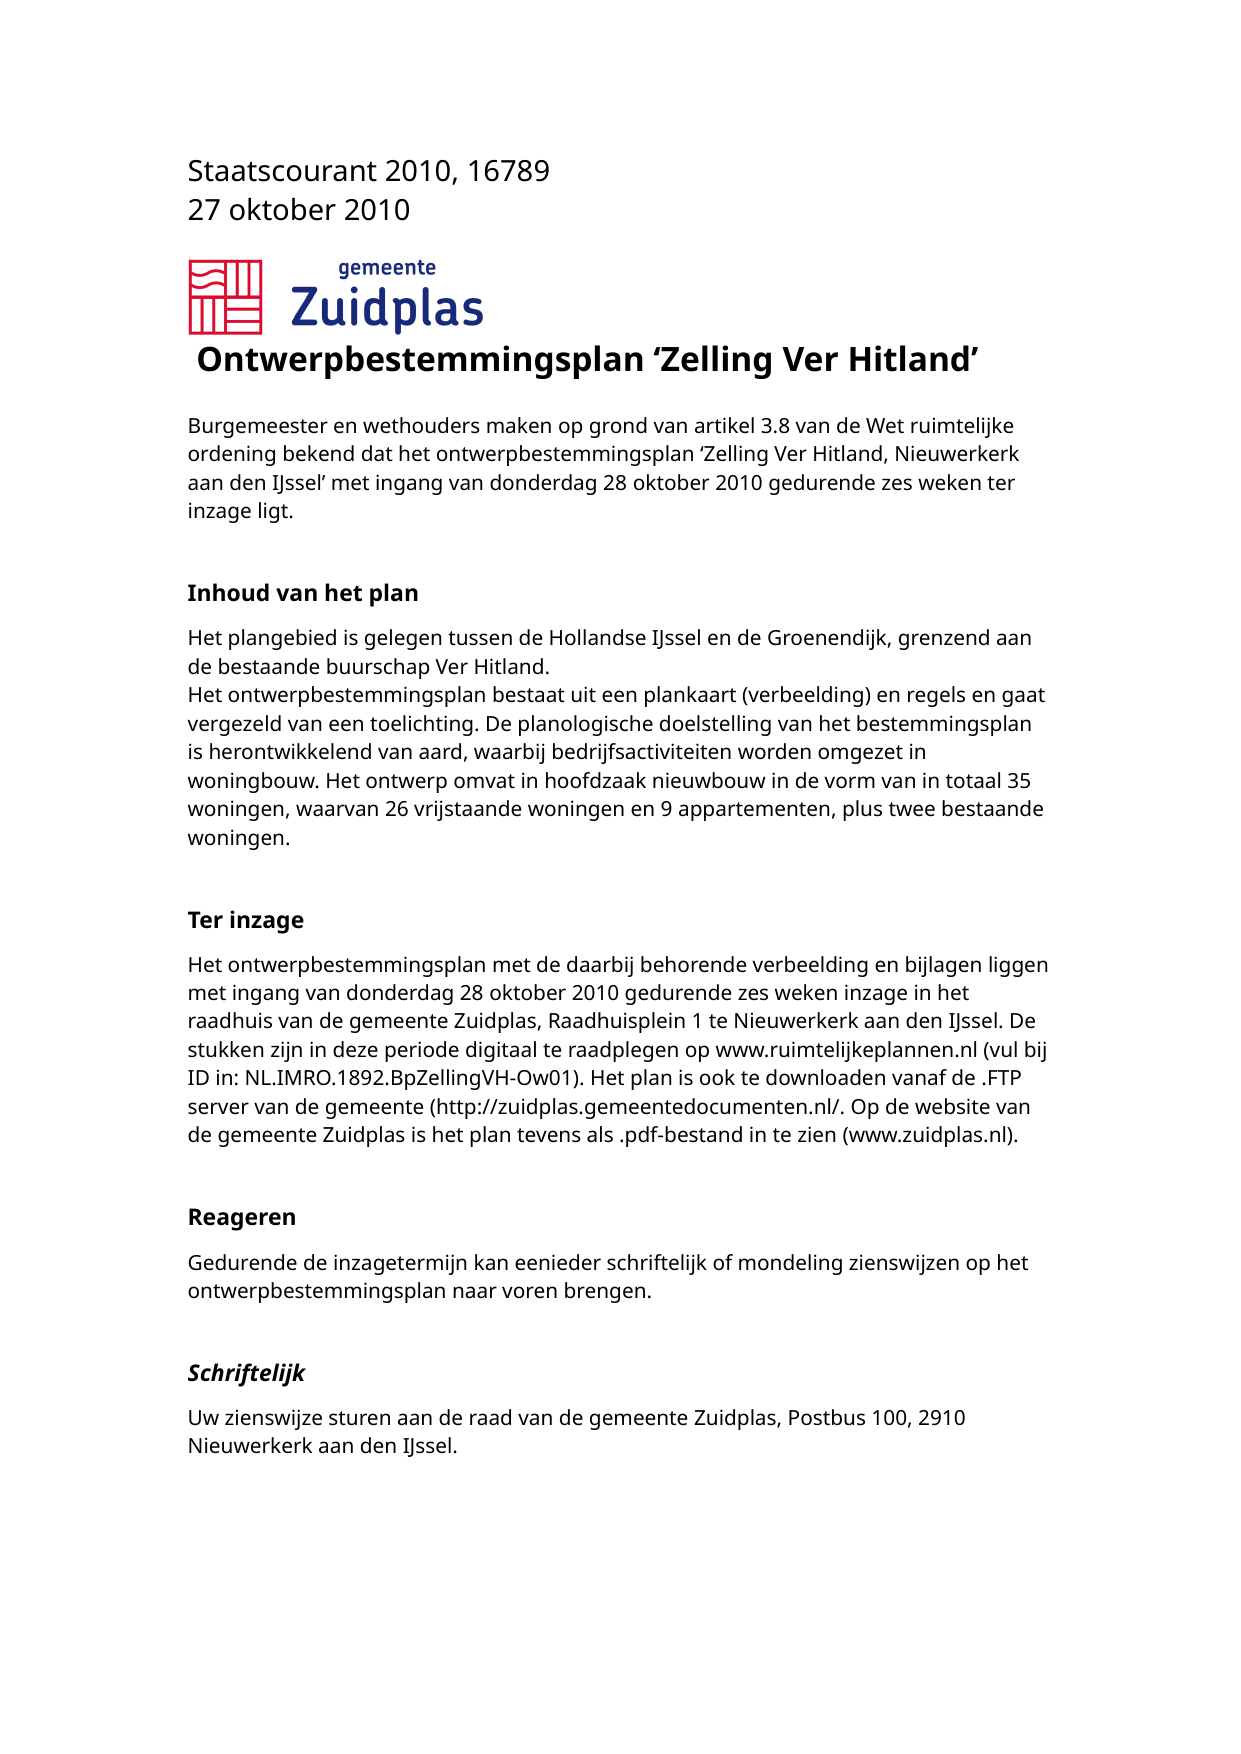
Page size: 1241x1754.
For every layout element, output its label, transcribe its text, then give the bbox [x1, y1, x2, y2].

subtitle Ter inzage [187, 903, 1053, 935]
text Het ontwerpbestemmingsplan met de daarbij behorende verbeelding en bijlagen liggen met ingang van donderdag 28 oktober 2010 gedurende zes weken inzage in het raadhuis van de gemeente Zuidplas, Raadhuisplein 1 te Nieuwerkerk aan den IJssel. De stukken zijn in deze periode digitaal te raadplegen op www.ruimtelijkeplannen.nl (vul bij ID in: NL.IMRO.1892.BpZellingVH-Ow01). Het plan is ook te downloaden vanaf de .FTP server van de gemeente (http://zuidplas.gemeentedocumenten.nl/. Op de website van de gemeente Zuidplas is het plan tevens als .pdf-bestand in te zien (www.zuidplas.nl). [187, 950, 1053, 1149]
text Burgemeester en wethouders maken op grond van artikel 3.8 van de Wet ruimtelijke ordening bekend dat het ontwerpbestemmingsplan ‘Zelling Ver Hitland, Nieuwerkerk aan den IJssel’ met ingang van donderdag 28 oktober 2010 gedurende zes weken ter inzage ligt. [187, 411, 1053, 525]
text 27 oktober 2010 [187, 190, 1053, 229]
subtitle Reageren [187, 1201, 1053, 1233]
subtitle Inhoud van het plan [187, 577, 1053, 608]
text Het plangebied is gelegen tussen de Hollandse IJssel en de Groenendijk, grenzend aan de bestaande buurschap Ver Hitland. [187, 623, 1053, 680]
subtitle Ontwerpbestemmingsplan ‘Zelling Ver Hitland’ [187, 271, 1053, 381]
picture [187, 258, 484, 336]
text Gedurende de inzagetermijn kan eenieder schriftelijk of mondeling zienswijzen op het ontwerpbestemmingsplan naar voren brengen. [187, 1248, 1053, 1304]
subtitle Schriftelijk [187, 1357, 1053, 1388]
text Het ontwerpbestemmingsplan bestaat uit een plankaart (verbeelding) en regels en gaat vergezeld van een toelichting. De planologische doelstelling van het bestemmingsplan is herontwikkelend van aard, waarbij bedrijfsactiviteiten worden omgezet in woningbouw. Het ontwerp omvat in hoofdzaak nieuwbouw in de vorm van in totaal 35 woningen, waarvan 26 vrijstaande woningen en 9 appartementen, plus twee bestaande woningen. [187, 680, 1053, 851]
text Staatscourant 2010, 16789 [187, 150, 1053, 190]
text Uw zienswijze sturen aan de raad van de gemeente Zuidplas, Postbus 100, 2910 Nieuwerkerk aan den IJssel. [187, 1403, 1053, 1460]
